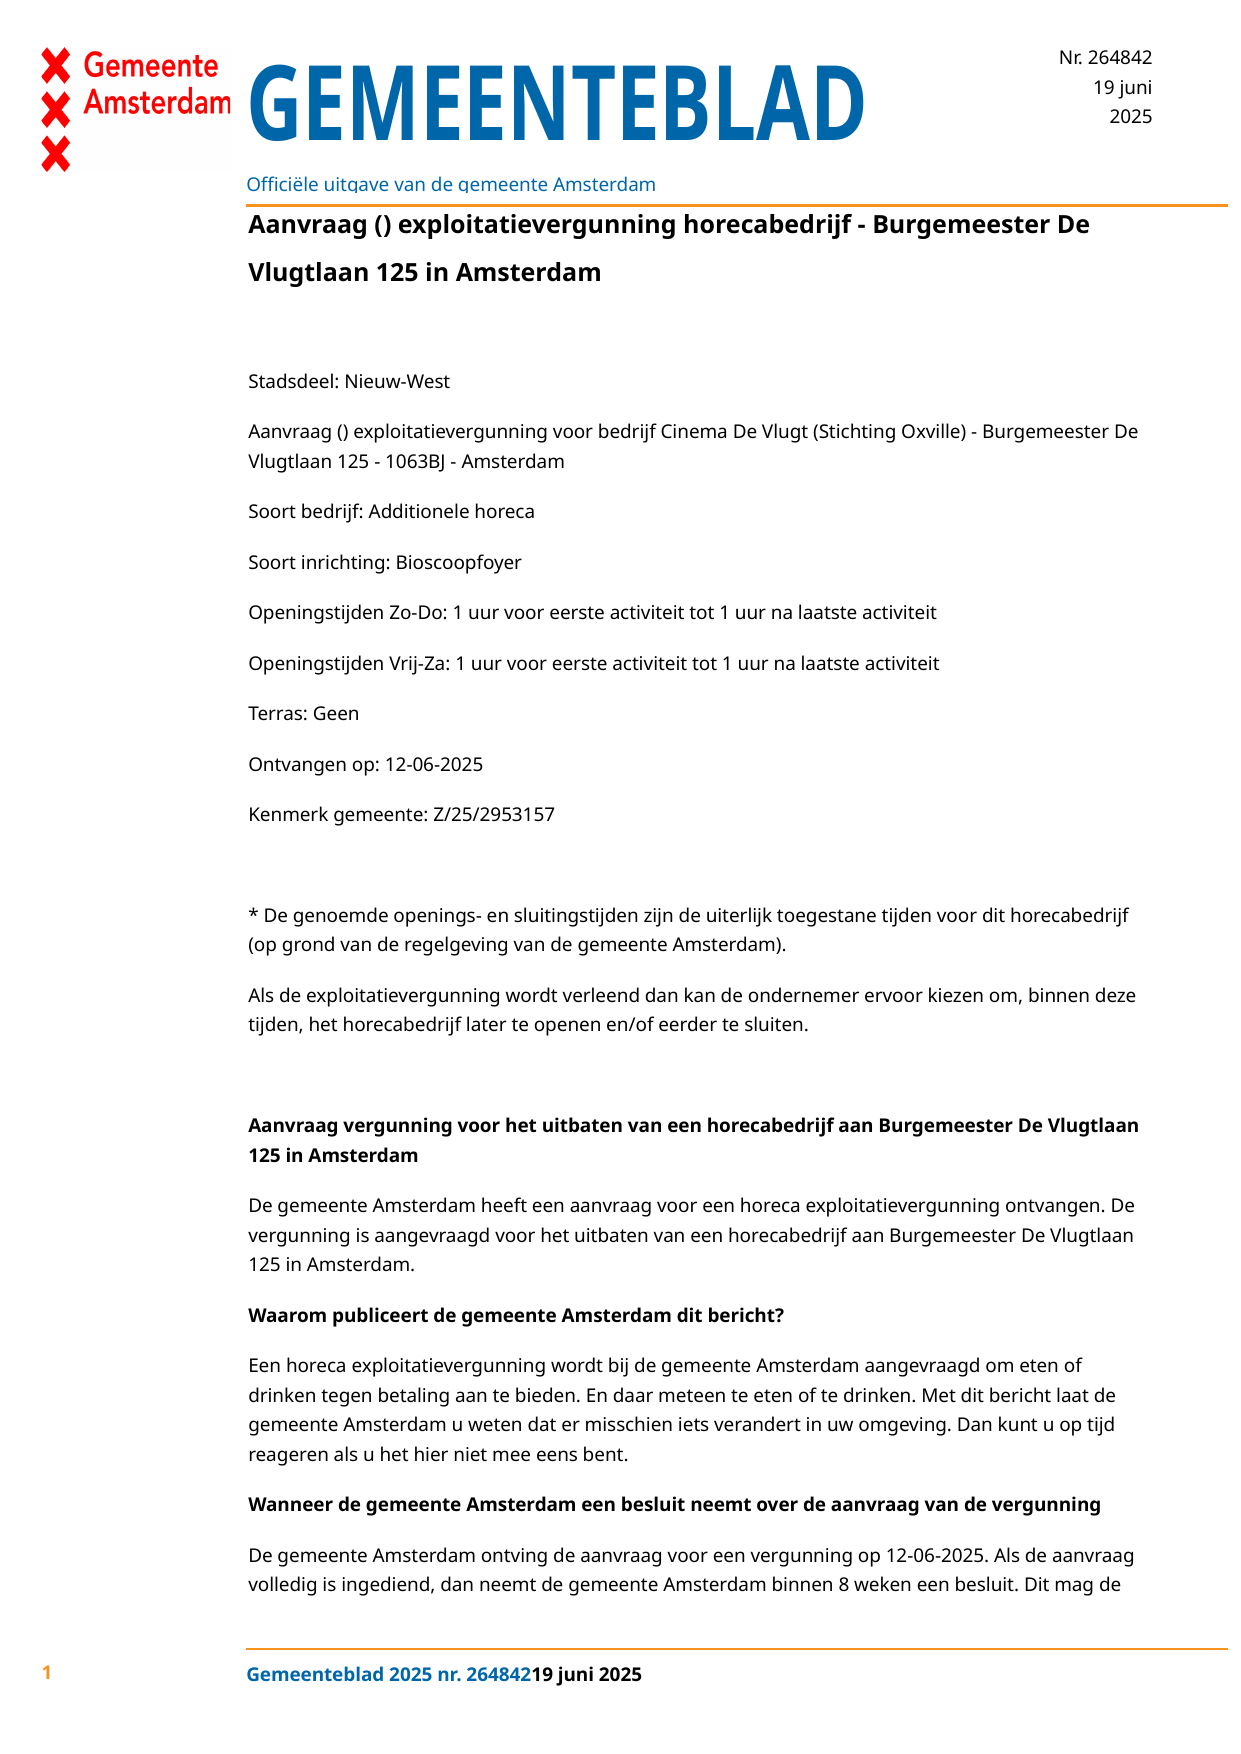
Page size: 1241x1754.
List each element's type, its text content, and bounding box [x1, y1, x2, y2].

text Een horeca exploitatievergunning wordt bij de gemeente Amsterdam aangevraagd om eten of drinken tegen betaling aan te bieden. En daar meteen te eten of te drinken. Met dit bericht laat de gemeente Amsterdam u weten dat er misschien iets verandert in uw omgeving. Dan kunt u op tijd reageren als u het hier niet mee eens bent. [248, 1352, 1152, 1467]
text Aanvraag () exploitatievergunning voor bedrijf Cinema De Vlugt (Stichting Oxville) - Burgemeester De Vlugtlaan 125 - 1063BJ - Amsterdam [248, 419, 1152, 474]
text * De genoemde openings- en sluitingstijden zijn de uiterlijk toegestane tijden voor dit horecabedrijf (op grond van de regelgeving van de gemeente Amsterdam). [248, 902, 1152, 957]
text De gemeente Amsterdam heeft een aanvraag voor een horeca exploitatievergunning ontvangen. De vergunning is aangevraagd voor het uitbaten van een horecabedrijf aan Burgemeester De Vlugtlaan 125 in Amsterdam. [248, 1192, 1152, 1277]
text Ontvangen op: 12-06-2025 [248, 751, 1152, 777]
text Aanvraag vergunning voor het uitbaten van een horecabedrijf aan Burgemeester De Vlugtlaan 125 in Amsterdam [248, 1112, 1152, 1168]
text Stadsdeel: Nieuw-West [248, 368, 1152, 394]
text Openingstijden Vrij-Za: 1 uur voor eerste activiteit tot 1 uur na laatste activiteit [248, 650, 1152, 676]
text Terras: Geen [248, 700, 1152, 726]
text De gemeente Amsterdam ontving de aanvraag voor een vergunning op 12-06-2025. Als de aanvraag volledig is ingediend, dan neemt de gemeente Amsterdam binnen 8 weken een besluit. Dit mag de [248, 1542, 1152, 1597]
text Wanneer de gemeente Amsterdam een besluit neemt over de aanvraag van de vergunning [248, 1492, 1152, 1517]
text Soort bedrijf: Additionele horeca [248, 499, 1152, 524]
text Soort inrichting: Bioscoopfoyer [248, 549, 1152, 575]
text Aanvraag () exploitatievergunning horecabedrijf - Burgemeester De Vlugtlaan 125 in Amsterdam [248, 207, 1152, 288]
picture [41, 47, 231, 172]
text Openingstijden Zo-Do: 1 uur voor eerste activiteit tot 1 uur na laatste activiteit [248, 599, 1152, 625]
text Als de exploitatievergunning wordt verleend dan kan de ondernemer ervoor kiezen om, binnen deze tijden, het horecabedrijf later te openen en/of eerder te sluiten. [248, 982, 1152, 1037]
text Waarom publiceert de gemeente Amsterdam dit bericht? [248, 1302, 1152, 1328]
text Kenmerk gemeente: Z/25/2953157 [248, 801, 1152, 827]
